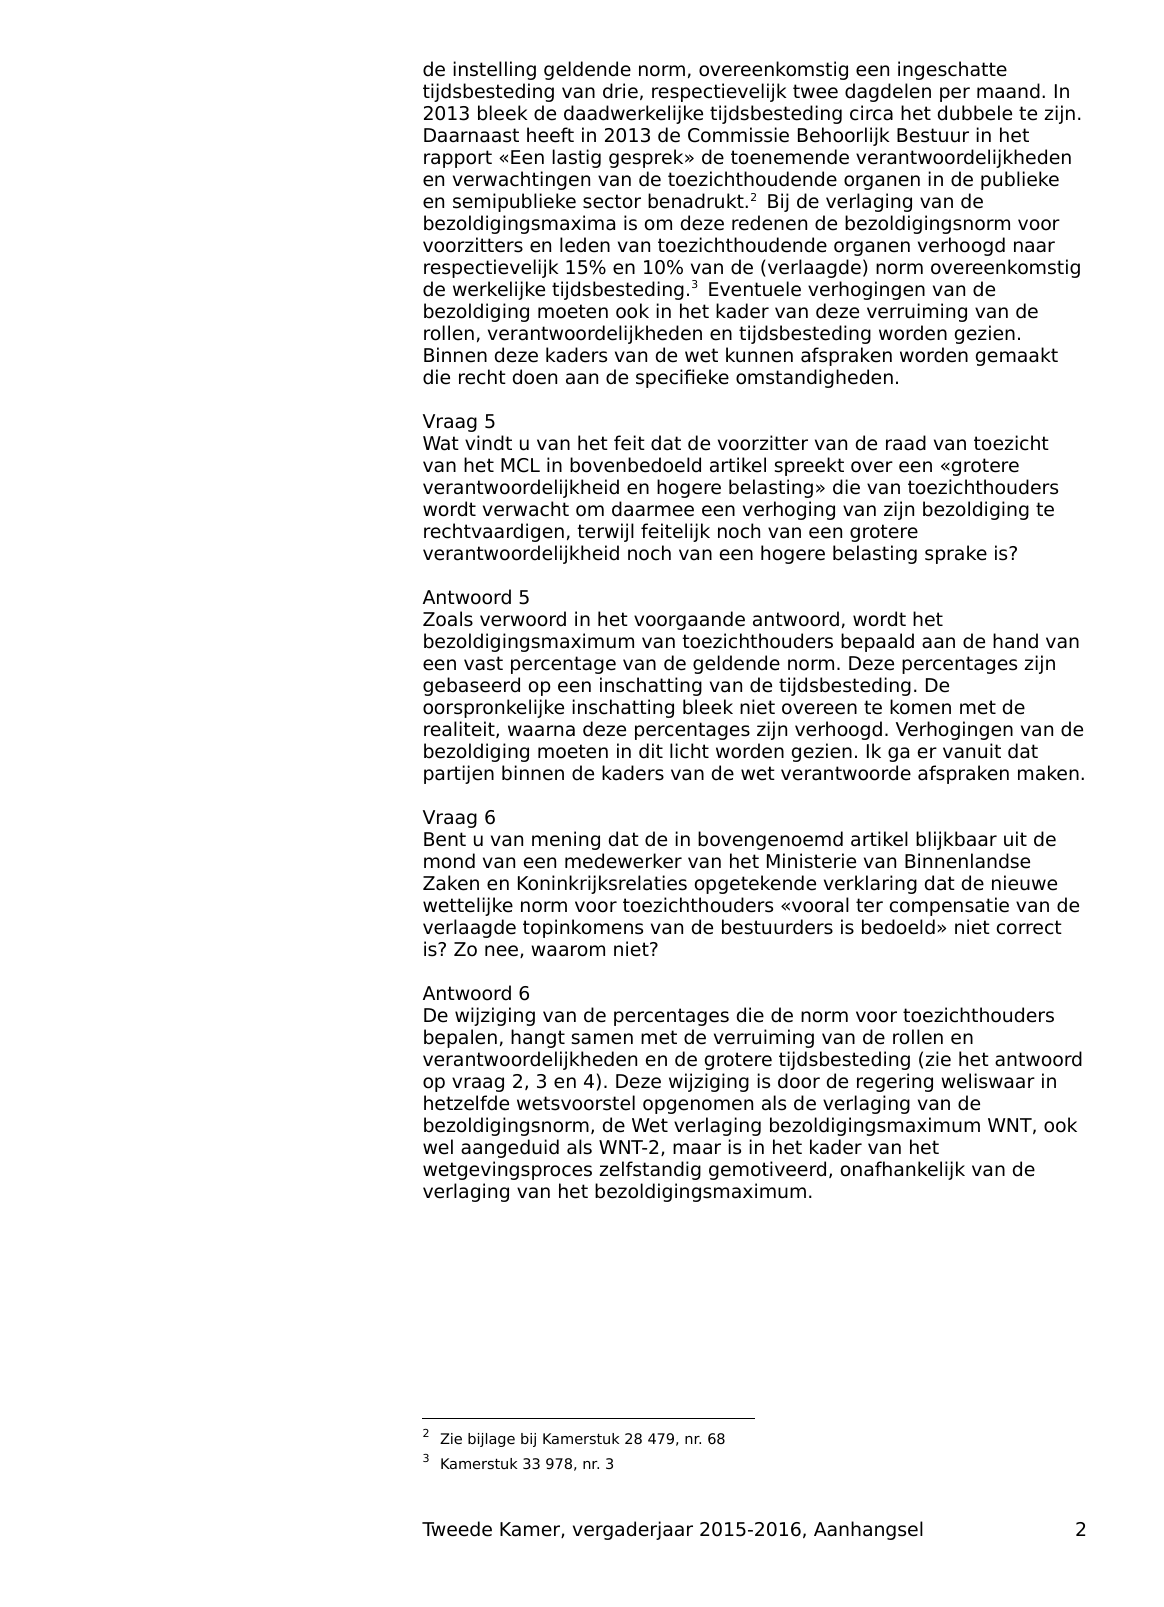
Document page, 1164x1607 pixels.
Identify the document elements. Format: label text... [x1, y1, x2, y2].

text Zie bijlage bij Kamerstuk 28 479, nr. 68 [422, 1427, 1087, 1449]
text Antwoord 6 [422, 983, 1087, 1005]
text Kamerstuk 33 978, nr. 3 [422, 1452, 1087, 1474]
text Antwoord 5 [422, 587, 1087, 609]
text Vraag 5 [422, 411, 1087, 433]
text Zoals verwoord in het voorgaande antwoord, wordt het bezoldigingsmaximum van toezichthouders bepaald aan de hand van een vast percentage van de geldende norm. Deze percentages zijn gebaseerd op een inschatting van de tijdsbesteding. De oorspronkelijke inschatting bleek niet overeen te komen met de realiteit, waarna deze percentages zijn verhoogd. Verhogingen van de bezoldiging moeten in dit licht worden gezien. Ik ga er vanuit dat partijen binnen de kaders van de wet verantwoorde afspraken maken. [422, 609, 1087, 785]
text Vraag 6 [422, 807, 1087, 829]
text de instelling geldende norm, overeenkomstig een ingeschatte tijdsbesteding van drie, respectievelijk twee dagdelen per maand. In 2013 bleek de daadwerkelijke tijdsbesteding circa het dubbele te zijn. Daarnaast heeft in 2013 de Commissie Behoorlijk Bestuur in het rapport «Een lastig gesprek» de toenemende verantwoordelijkheden en verwachtingen van de toezichthoudende organen in de publieke en semipublieke sector benadrukt. Bij de verlaging van de bezoldigingsmaxima is om deze redenen de bezoldigingsnorm voor voorzitters en leden van toezichthoudende organen verhoogd naar respectievelijk 15% en 10% van de (verlaagde) norm overeenkomstig de werkelijke tijdsbesteding. Eventuele verhogingen van de bezoldiging moeten ook in het kader van deze verruiming van de rollen, verantwoordelijkheden en tijdsbesteding worden gezien. Binnen deze kaders van de wet kunnen afspraken worden gemaakt die recht doen aan de specifieke omstandigheden. [422, 59, 1087, 389]
text Bent u van mening dat de in bovengenoemd artikel blijkbaar uit de mond van een medewerker van het Ministerie van Binnenlandse Zaken en Koninkrijksrelaties opgetekende verklaring dat de nieuwe wettelijke norm voor toezichthouders «vooral ter compensatie van de verlaagde topinkomens van de bestuurders is bedoeld» niet correct is? Zo nee, waarom niet? [422, 829, 1087, 961]
text De wijziging van de percentages die de norm voor toezichthouders bepalen, hangt samen met de verruiming van de rollen en verantwoordelijkheden en de grotere tijdsbesteding (zie het antwoord op vraag 2, 3 en 4). Deze wijziging is door de regering weliswaar in hetzelfde wetsvoorstel opgenomen als de verlaging van de bezoldigingsnorm, de Wet verlaging bezoldigingsmaximum WNT, ook wel aangeduid als WNT-2, maar is in het kader van het wetgevingsproces zelfstandig gemotiveerd, onafhankelijk van de verlaging van het bezoldigingsmaximum. [422, 1005, 1087, 1203]
text Wat vindt u van het feit dat de voorzitter van de raad van toezicht van het MCL in bovenbedoeld artikel spreekt over een «grotere verantwoordelijkheid en hogere belasting» die van toezichthouders wordt verwacht om daarmee een verhoging van zijn bezoldiging te rechtvaardigen, terwijl feitelijk noch van een grotere verantwoordelijkheid noch van een hogere belasting sprake is? [422, 433, 1087, 565]
